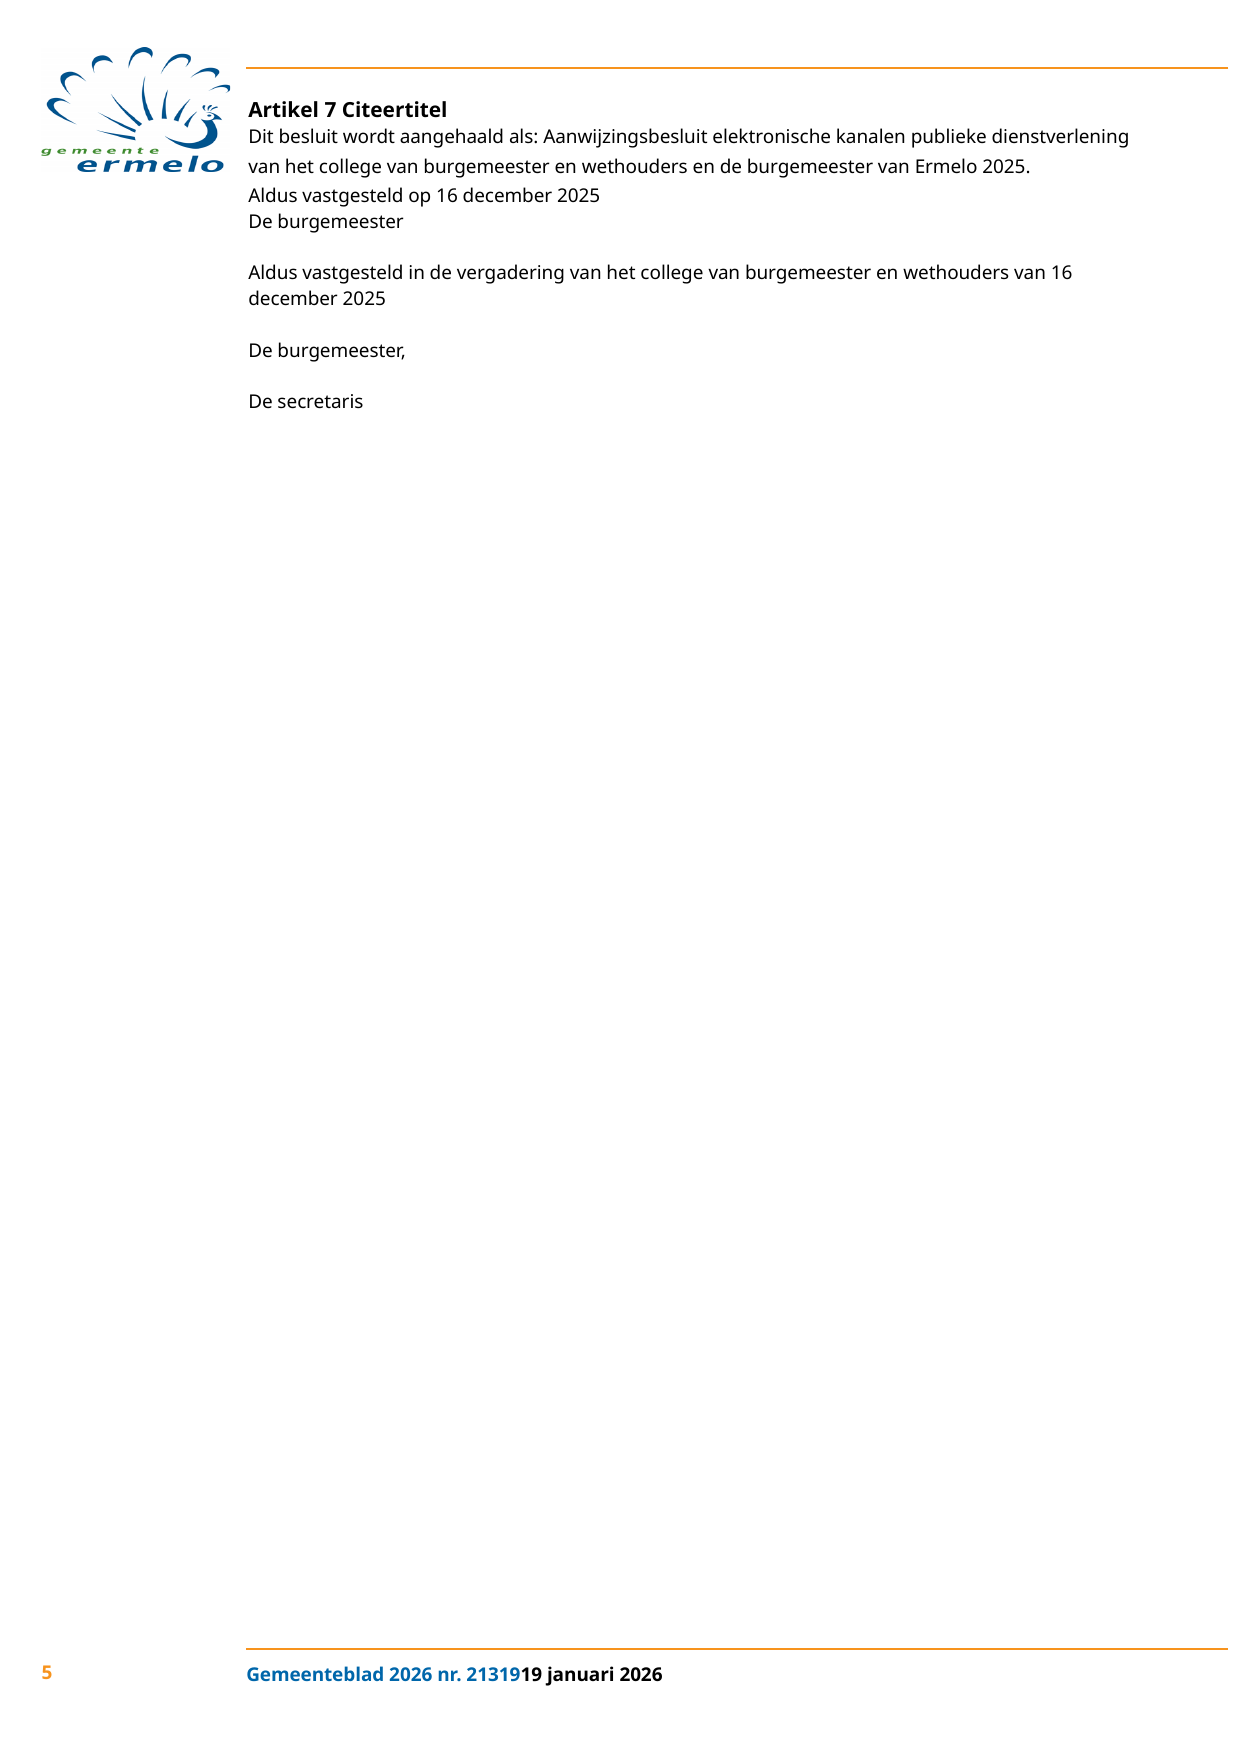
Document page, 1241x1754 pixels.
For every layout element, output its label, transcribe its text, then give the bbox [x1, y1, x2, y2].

text De burgemeester, [248, 337, 1152, 362]
text De secretaris [248, 388, 1152, 414]
text Aldus vastgesteld op 16 december 2025 [248, 182, 1152, 208]
picture [41, 47, 231, 172]
text Aldus vastgesteld in de vergadering van het college van burgemeester en wethouders van 16 december 2025 [248, 259, 1152, 311]
text Artikel 7 Citeertitel [248, 95, 1152, 123]
text De burgemeester [248, 208, 1152, 234]
text Dit besluit wordt aangehaald als: Aanwijzingsbesluit elektronische kanalen publieke dienstverlening van het college van burgemeester en wethouders en de burgemeester van Ermelo 2025. [248, 123, 1152, 178]
